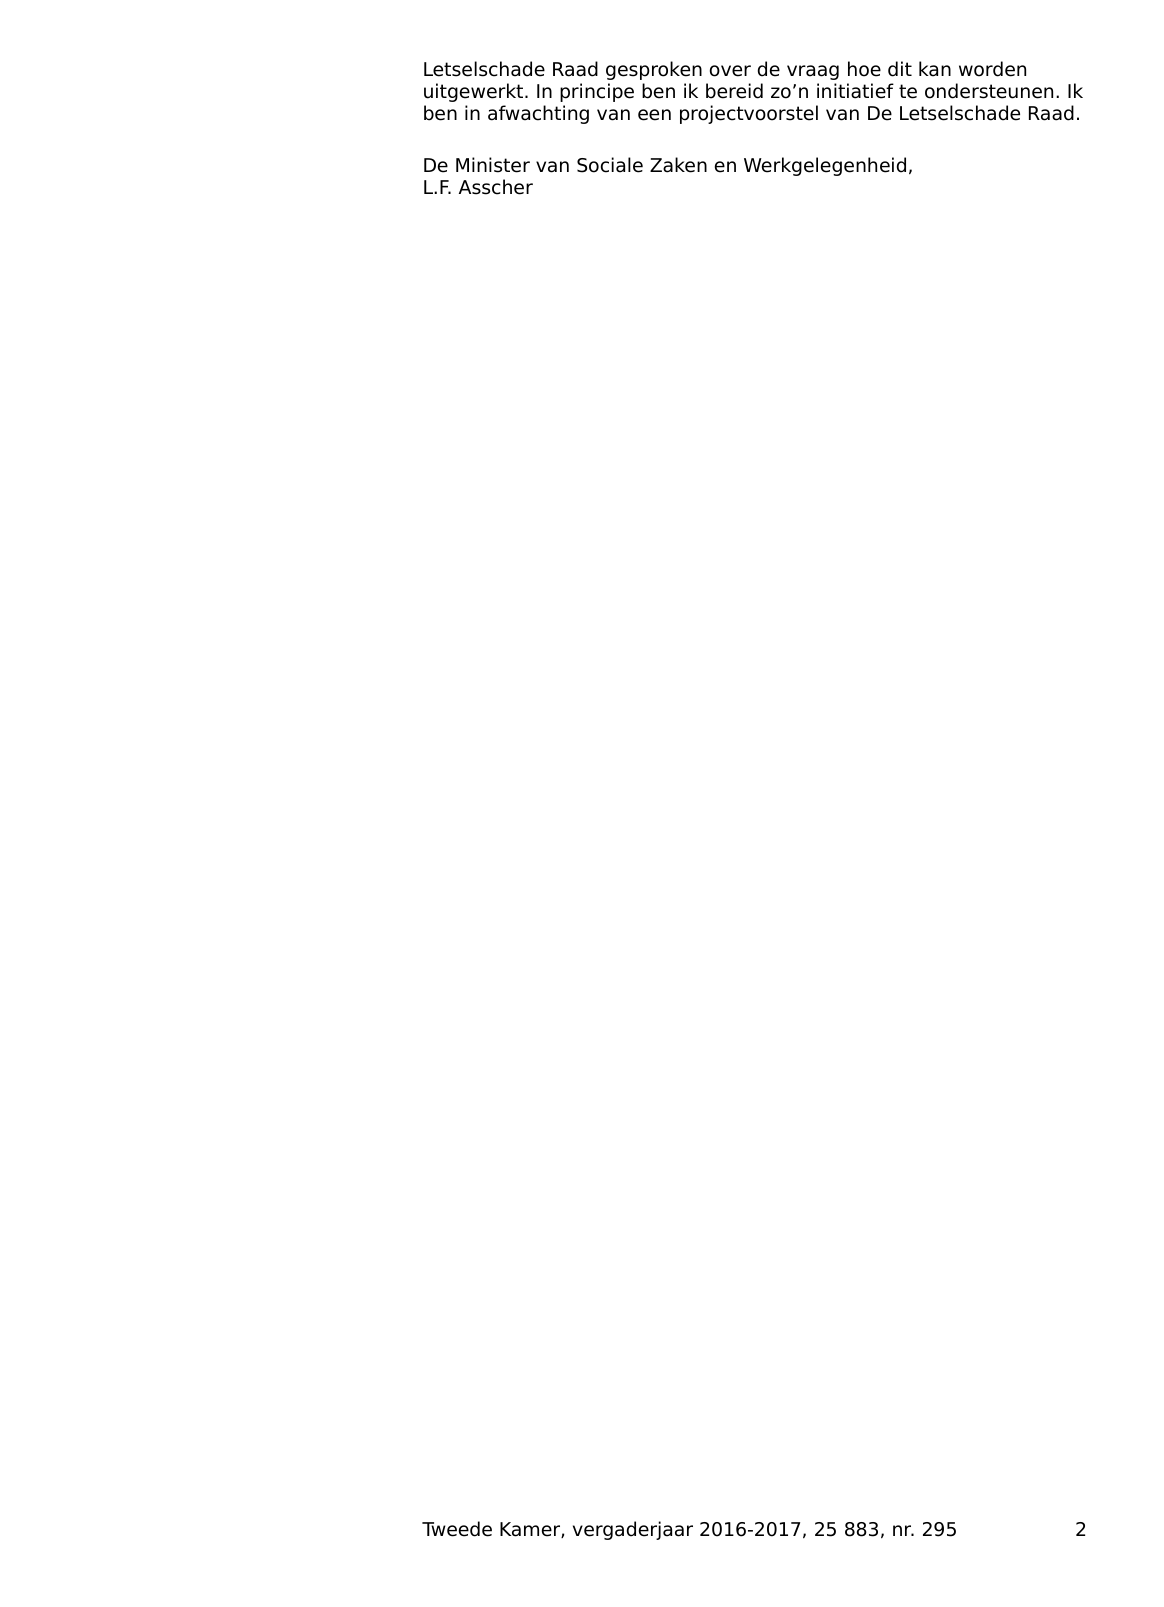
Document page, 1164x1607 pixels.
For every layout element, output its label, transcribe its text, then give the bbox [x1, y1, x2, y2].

text Letselschade Raad gesproken over de vraag hoe dit kan worden uitgewerkt. In principe ben ik bereid zo’n initiatief te ondersteunen. Ik ben in afwachting van een projectvoorstel van De Letselschade Raad. [422, 59, 1087, 125]
text De Minister van Sociale Zaken en Werkgelegenheid, L.F. Asscher [422, 155, 1087, 199]
